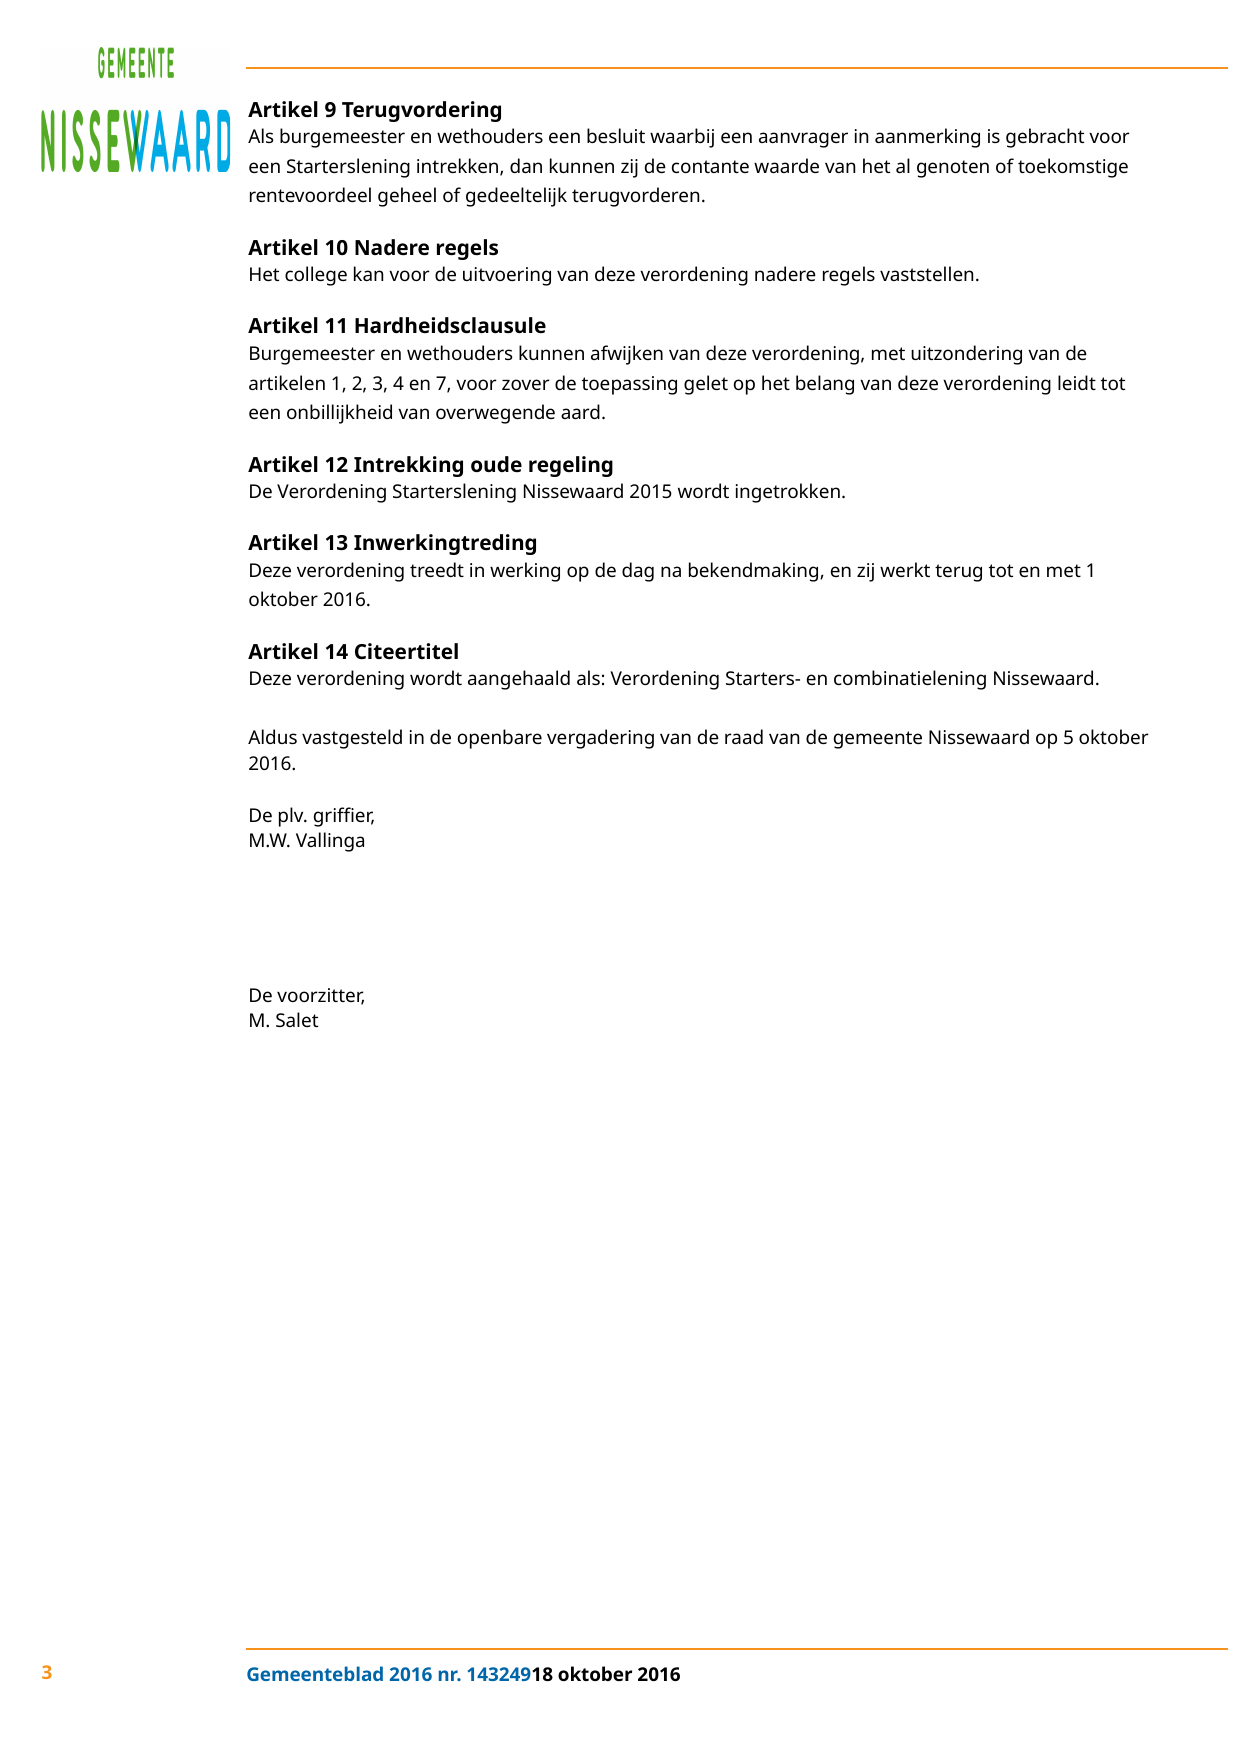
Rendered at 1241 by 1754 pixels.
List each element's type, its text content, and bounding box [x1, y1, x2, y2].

text Artikel 13 Inwerkingtreding [248, 528, 1152, 557]
text Deze verordening wordt aangehaald als: Verordening Starters- en combinatielening Nissewaard. [248, 665, 1152, 691]
picture [200, 151, 206, 172]
text M. Salet [248, 1008, 1152, 1033]
text Artikel 11 Hardheidsclausule [248, 312, 1152, 340]
picture [222, 122, 227, 160]
text Deze verordening treedt in werking op de dag na bekendmaking, en zij werkt terug tot en met 1 oktober 2016. [248, 557, 1152, 612]
text Artikel 9 Terugvordering [248, 95, 1152, 123]
text Artikel 12 Intrekking oude regeling [248, 450, 1152, 478]
text Als burgemeester en wethouders een besluit waarbij een aanvrager in aanmerking is gebracht voor een Starterslening intrekken, dan kunnen zij de contante waarde van het al genoten of toekomstige rentevoordeel geheel of gedeeltelijk terugvorderen. [248, 123, 1152, 208]
text Burgemeester en wethouders kunnen afwijken van deze verordening, met uitzondering van de artikelen 1, 2, 3, 4 en 7, voor zover de toepassing gelet op het belang van deze verordening leidt tot een onbillijkheid van overwegende aard. [248, 340, 1152, 425]
text De plv. griffier, [248, 802, 1152, 827]
text De voorzitter, [248, 982, 1152, 1008]
picture [41, 47, 231, 172]
picture [201, 122, 206, 138]
text Artikel 10 Nadere regels [248, 233, 1152, 261]
text De Verordening Starterslening Nissewaard 2015 wordt ingetrokken. [248, 478, 1152, 504]
text M.W. Vallinga [248, 827, 1152, 853]
picture [176, 157, 187, 172]
text Artikel 14 Citeertitel [248, 637, 1152, 665]
picture [154, 157, 165, 172]
text Aldus vastgesteld in de openbare vergadering van de raad van de gemeente Nissewaard op 5 oktober 2016. [248, 724, 1152, 776]
text Het college kan voor de uitvoering van deze verordening nadere regels vaststellen. [248, 261, 1152, 287]
